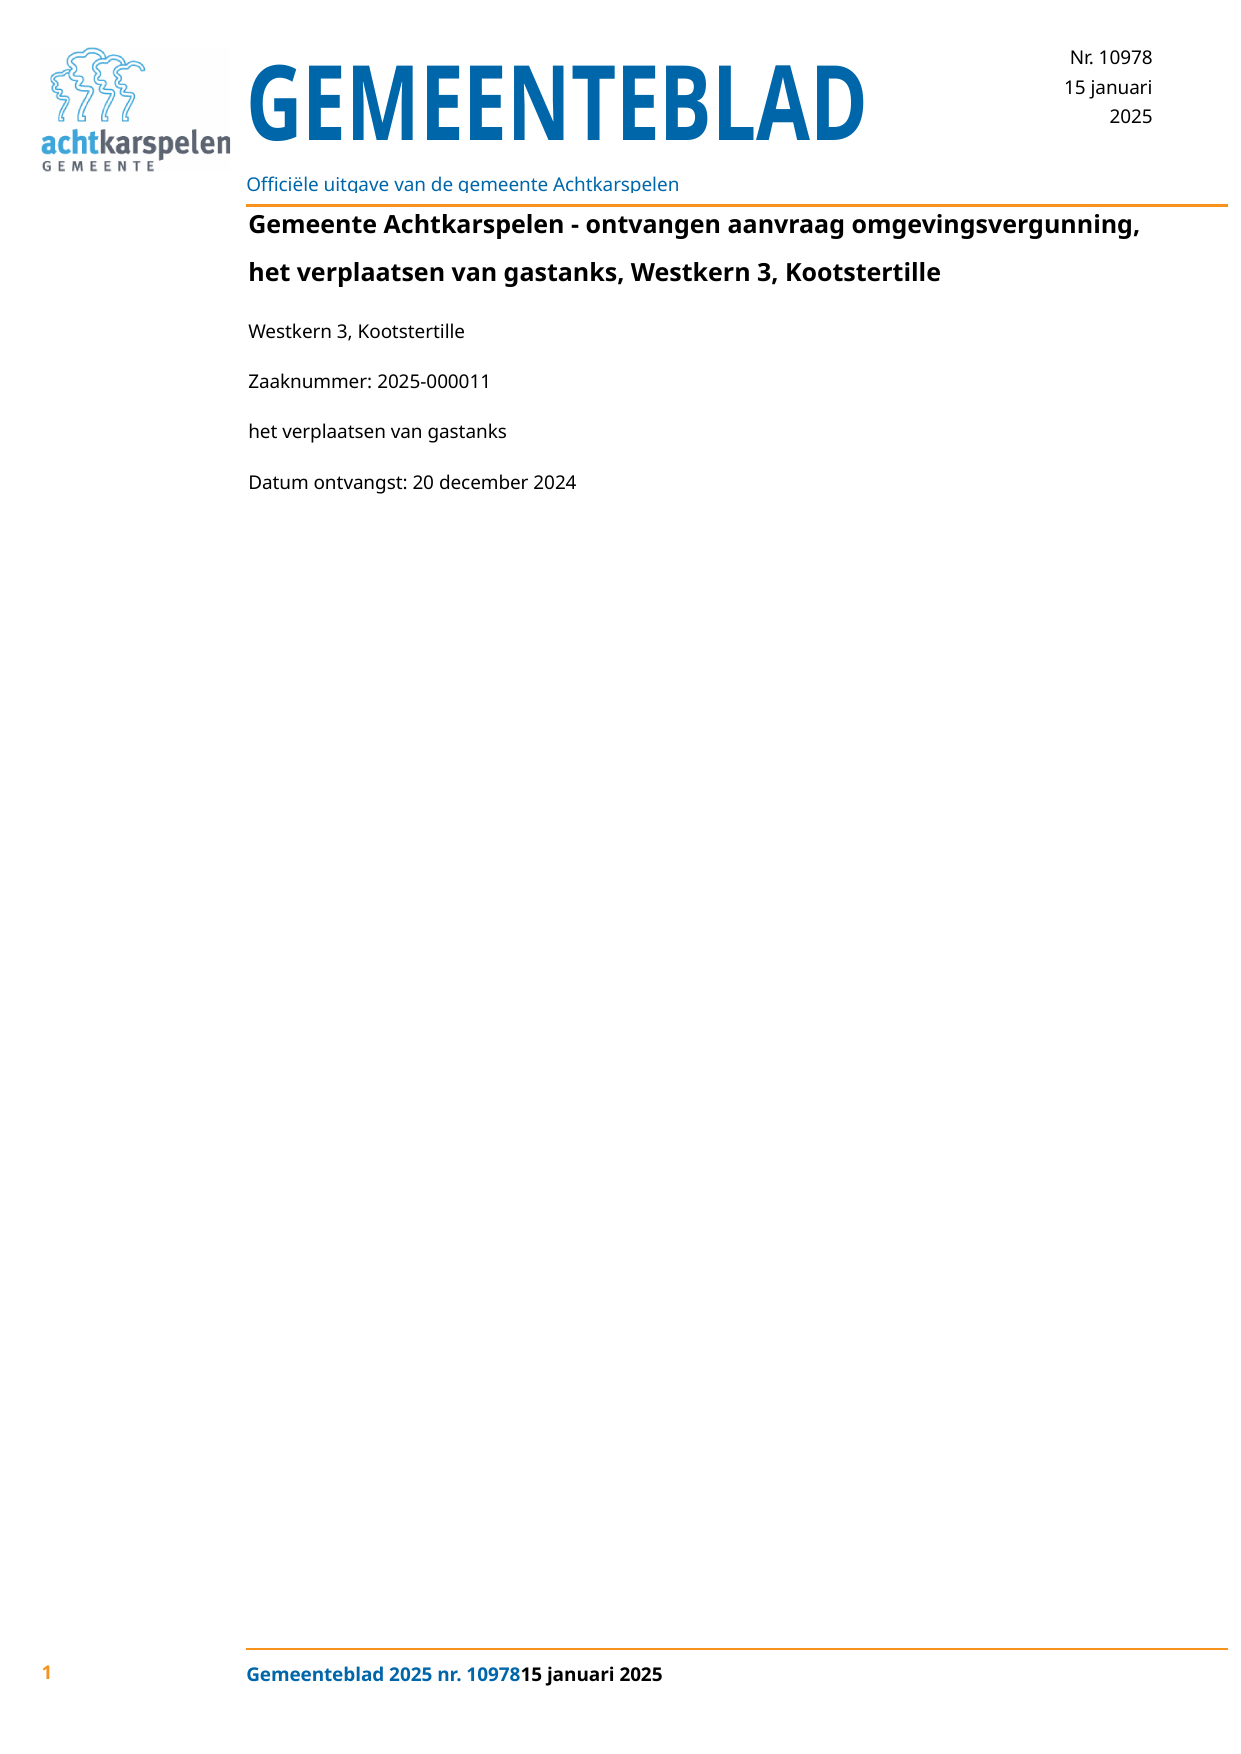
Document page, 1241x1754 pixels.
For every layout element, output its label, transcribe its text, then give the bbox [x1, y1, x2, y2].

text Gemeente Achtkarspelen - ontvangen aanvraag omgevingsvergunning, het verplaatsen van gastanks, Westkern 3, Kootstertille [248, 207, 1152, 288]
text Datum ontvangst: 20 december 2024 [248, 469, 1152, 495]
text het verplaatsen van gastanks [248, 419, 1152, 444]
picture [41, 47, 231, 172]
text Zaaknummer: 2025-000011 [248, 368, 1152, 394]
text Westkern 3, Kootstertille [248, 318, 1152, 344]
